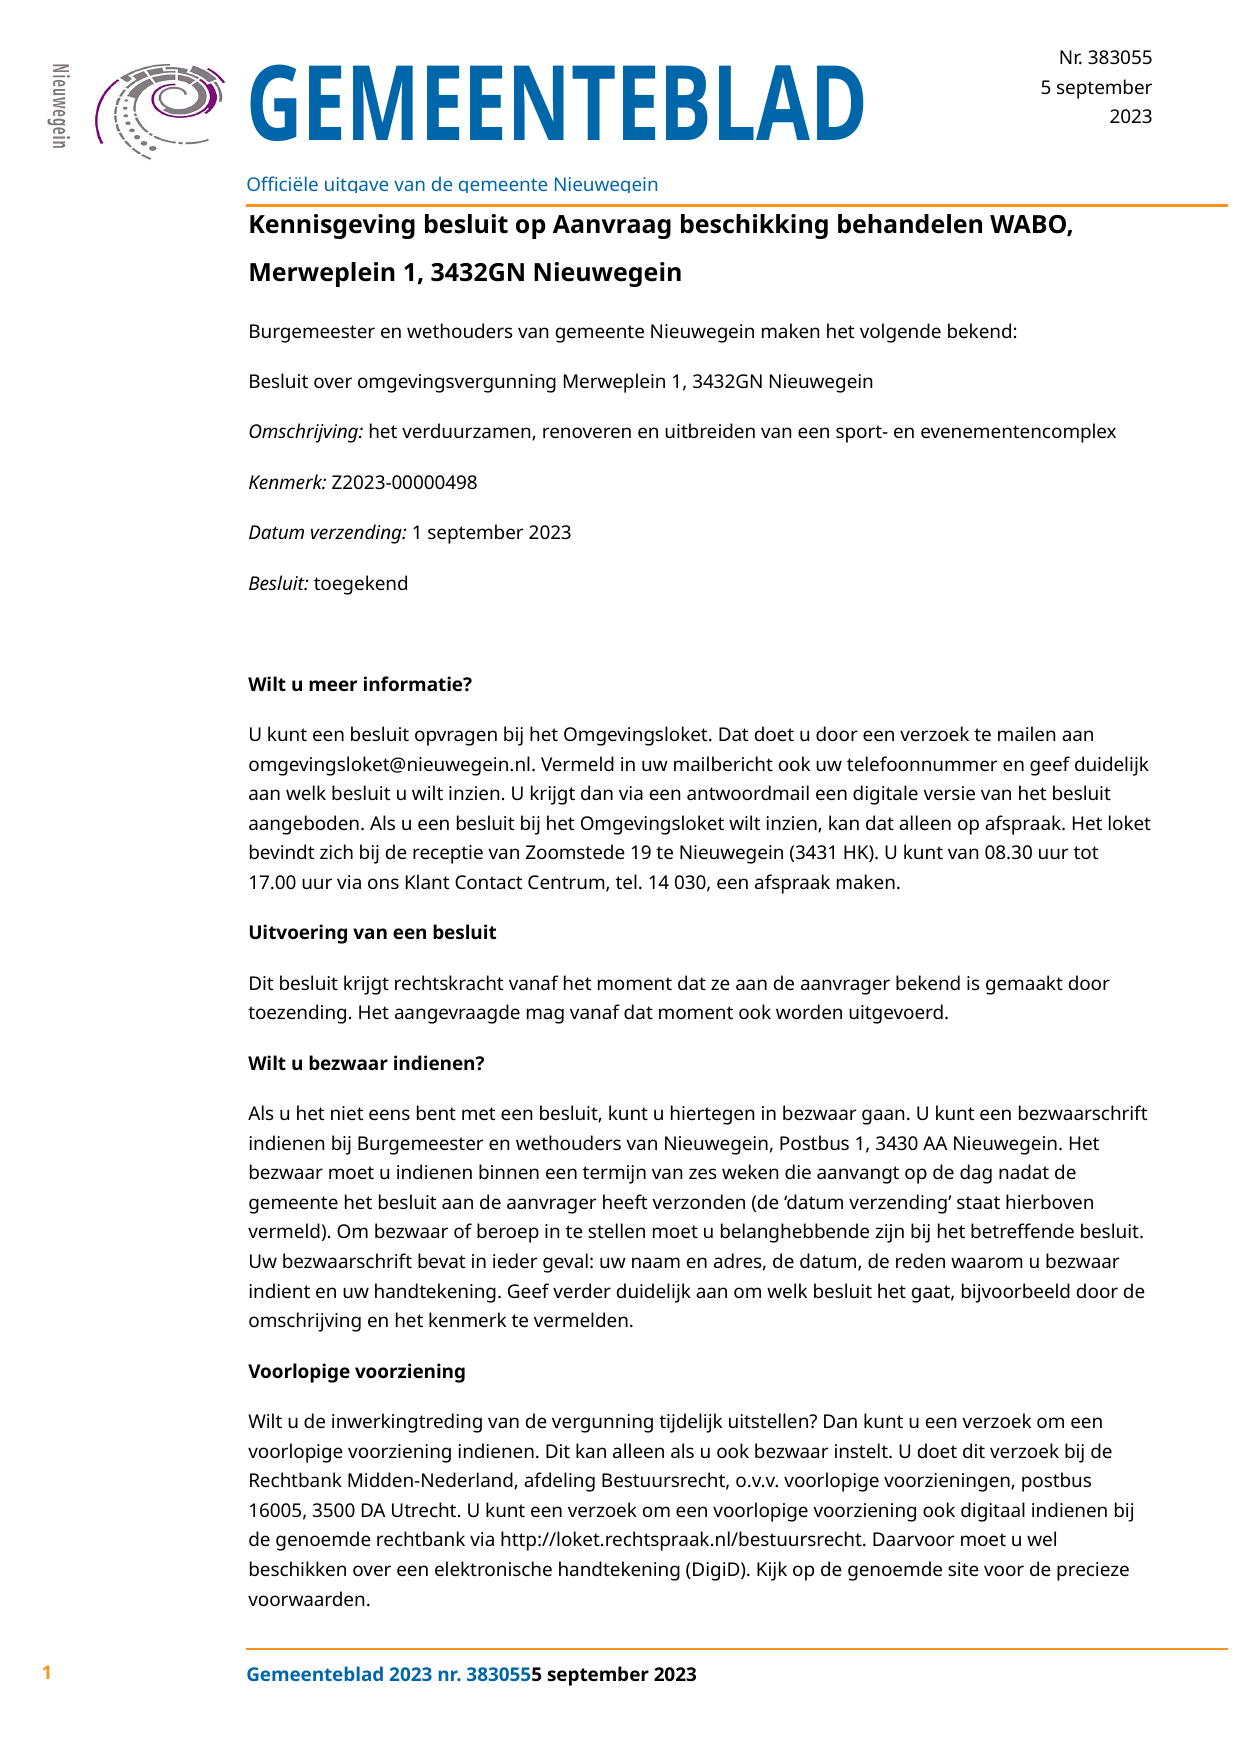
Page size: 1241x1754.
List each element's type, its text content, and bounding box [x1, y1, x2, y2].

text Wilt u meer informatie? [248, 671, 1152, 697]
text Datum verzending: 1 september 2023 [248, 519, 1152, 545]
text Dit besluit krijgt rechtskracht vanaf het moment dat ze aan de aanvrager bekend is gemaakt door toezending. Het aangevraagde mag vanaf dat moment ook worden uitgevoerd. [248, 970, 1152, 1025]
text Besluit: toegekend [248, 570, 1152, 596]
text Omschrijving: het verduurzamen, renoveren en uitbreiden van een sport- en evenementencomplex [248, 419, 1152, 444]
text Kenmerk: Z2023-00000498 [248, 469, 1152, 495]
text Uitvoering van een besluit [248, 919, 1152, 945]
text Besluit over omgevingsvergunning Merweplein 1, 3432GN Nieuwegein [248, 368, 1152, 394]
text Voorlopige voorziening [248, 1358, 1152, 1384]
picture [41, 47, 231, 172]
text U kunt een besluit opvragen bij het Omgevingsloket. Dat doet u door een verzoek te mailen aan omgevingsloket@nieuwegein.nl. Vermeld in uw mailbericht ook uw telefoonnummer en geef duidelijk aan welk besluit u wilt inzien. U krijgt dan via een antwoordmail een digitale versie van het besluit aangeboden. Als u een besluit bij het Omgevingsloket wilt inzien, kan dat alleen op afspraak. Het loket bevindt zich bij de receptie van Zoomstede 19 te Nieuwegein (3431 HK). U kunt van 08.30 uur tot 17.00 uur via ons Klant Contact Centrum, tel. 14 030, een afspraak maken. [248, 721, 1152, 895]
text Wilt u de inwerkingtreding van de vergunning tijdelijk uitstellen? Dan kunt u een verzoek om een voorlopige voorziening indienen. Dit kan alleen als u ook bezwaar instelt. U doet dit verzoek bij de Rechtbank Midden-Nederland, afdeling Bestuursrecht, o.v.v. voorlopige voorzieningen, postbus 16005, 3500 DA Utrecht. U kunt een verzoek om een voorlopige voorziening ook digitaal indienen bij de genoemde rechtbank via http://loket.rechtspraak.nl/bestuursrecht. Daarvoor moet u wel beschikken over een elektronische handtekening (DigiD). Kijk op de genoemde site voor de precieze voorwaarden. [248, 1408, 1152, 1612]
text Kennisgeving besluit op Aanvraag beschikking behandelen WABO, Merweplein 1, 3432GN Nieuwegein [248, 207, 1152, 288]
text Wilt u bezwaar indienen? [248, 1050, 1152, 1076]
text Burgemeester en wethouders van gemeente Nieuwegein maken het volgende bekend: [248, 318, 1152, 344]
text Als u het niet eens bent met een besluit, kunt u hiertegen in bezwaar gaan. U kunt een bezwaarschrift indienen bij Burgemeester en wethouders van Nieuwegein, Postbus 1, 3430 AA Nieuwegein. Het bezwaar moet u indienen binnen een termijn van zes weken die aanvangt op de dag nadat de gemeente het besluit aan de aanvrager heeft verzonden (de ‘datum verzending’ staat hierboven vermeld). Om bezwaar of beroep in te stellen moet u belanghebbende zijn bij het betreffende besluit. Uw bezwaarschrift bevat in ieder geval: uw naam en adres, de datum, de reden waarom u bezwaar indient en uw handtekening. Geef verder duidelijk aan om welk besluit het gaat, bijvoorbeeld door de omschrijving en het kenmerk te vermelden. [248, 1100, 1152, 1333]
